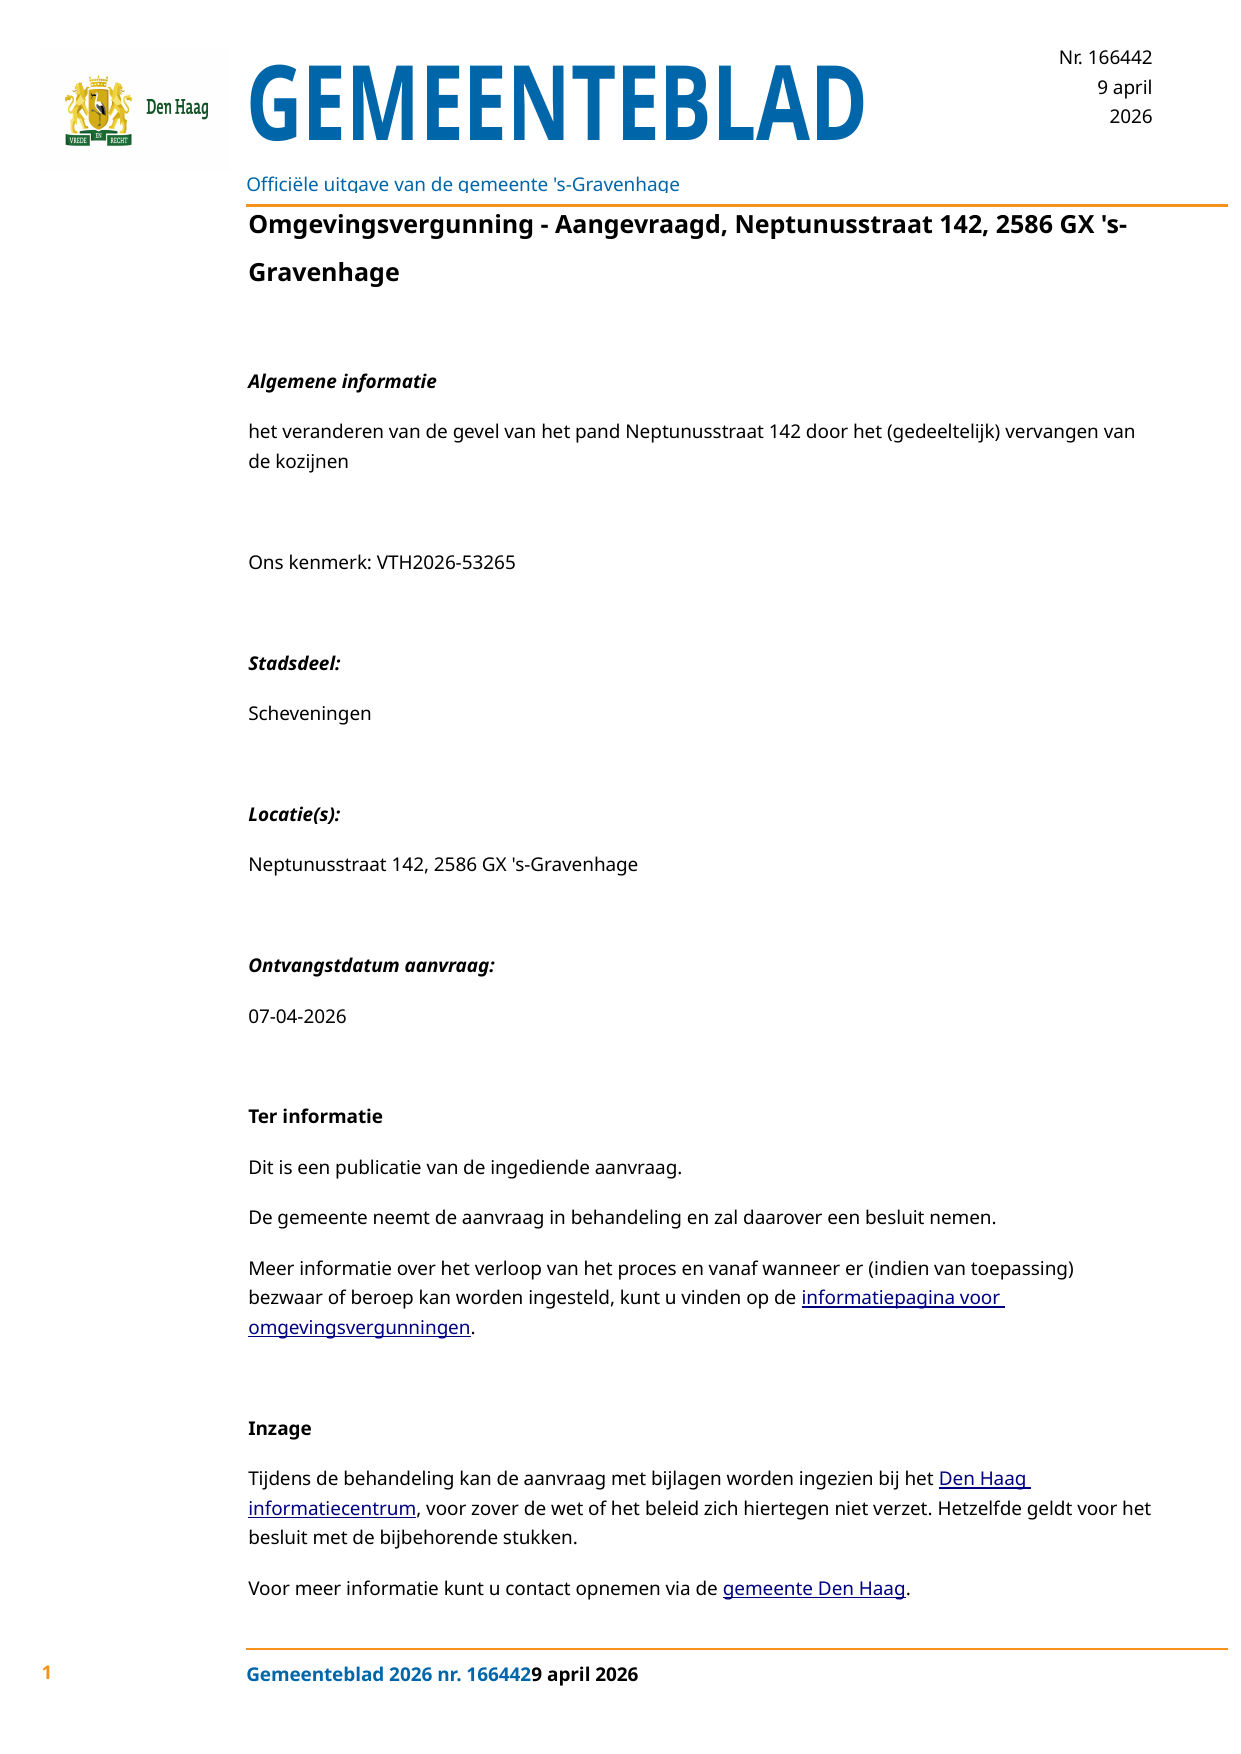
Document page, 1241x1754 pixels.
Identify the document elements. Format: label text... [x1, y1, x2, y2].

text Ons kenmerk: VTH2026-53265 [248, 549, 1152, 575]
text Ontvangstdatum aanvraag: [248, 952, 1152, 978]
text Voor meer informatie kunt u contact opnemen via de gemeente Den Haag. [248, 1575, 1152, 1601]
text Scheveningen [248, 700, 1152, 726]
text Inzage [248, 1415, 1152, 1441]
text Stadsdeel: [248, 650, 1152, 676]
text Omgevingsvergunning - Aangevraagd, Neptunusstraat 142, 2586 GX 's-Gravenhage [248, 207, 1152, 288]
text het veranderen van de gevel van het pand Neptunusstraat 142 door het (gedeeltelijk) vervangen van de kozijnen [248, 419, 1152, 474]
text Dit is een publicatie van de ingediende aanvraag. [248, 1154, 1152, 1180]
text Algemene informatie [248, 368, 1152, 394]
text De gemeente neemt de aanvraag in behandeling en zal daarover een besluit nemen. [248, 1204, 1152, 1230]
picture [41, 47, 231, 172]
text Neptunusstraat 142, 2586 GX 's-Gravenhage [248, 852, 1152, 877]
text Ter informatie [248, 1104, 1152, 1129]
text 07-04-2026 [248, 1003, 1152, 1029]
text Tijdens de behandeling kan de aanvraag met bijlagen worden ingezien bij het Den Haag informatiecentrum, voor zover de wet of het beleid zich hiertegen niet verzet. Hetzelfde geldt voor het besluit met de bijbehorende stukken. [248, 1465, 1152, 1550]
text Locatie(s): [248, 801, 1152, 827]
text Meer informatie over het verloop van het proces en vanaf wanneer er (indien van toepassing) bezwaar of beroep kan worden ingesteld, kunt u vinden op de informatiepagina voor omgevingsvergunningen. [248, 1255, 1152, 1340]
